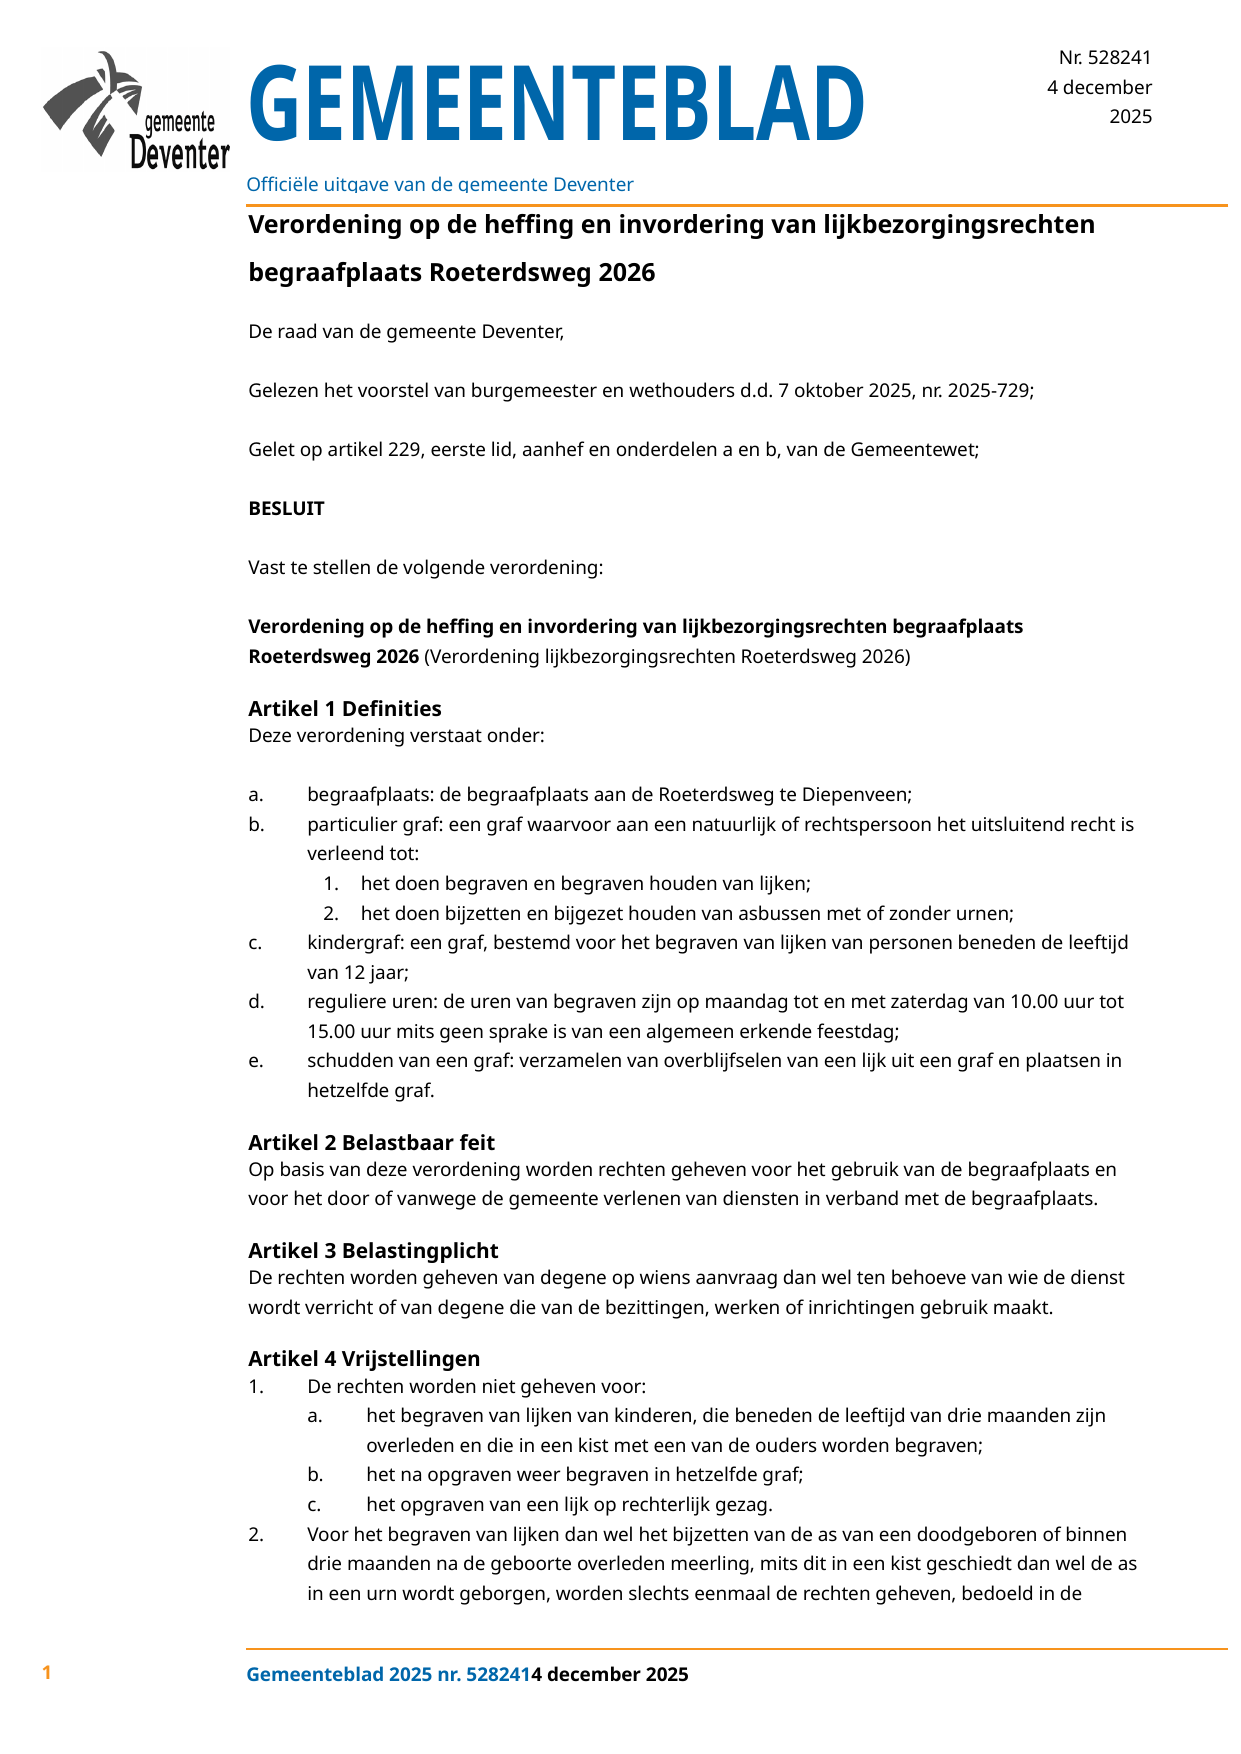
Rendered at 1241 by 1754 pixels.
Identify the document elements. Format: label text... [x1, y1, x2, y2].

list reguliere uren: de uren van begraven zijn op maandag tot en met zaterdag van 10.00 uur tot 15.00 uur mits geen sprake is van een algemeen erkende feestdag; [248, 988, 1152, 1044]
list particulier graf: een graf waarvoor aan een natuurlijk of rechtspersoon het uitsluitend recht is verleend tot: [248, 811, 1152, 866]
text De rechten worden geheven van degene op wiens aanvraag dan wel ten behoeve van wie de dienst wordt verricht of van degene die van de bezittingen, werken of inrichtingen gebruik maakt. [248, 1264, 1152, 1320]
list het na opgraven weer begraven in hetzelfde graf; [307, 1462, 1152, 1487]
list kindergraf: een graf, bestemd voor het begraven van lijken van personen beneden de leeftijd van 12 jaar; [248, 929, 1152, 984]
list Voor het begraven van lijken dan wel het bijzetten van de as van een doodgeboren of binnen drie maanden na de geboorte overleden meerling, mits dit in een kist geschiedt dan wel de as in een urn wordt geborgen, worden slechts eenmaal de rechten geheven, bedoeld in de [248, 1521, 1152, 1606]
text BESLUIT [248, 495, 1152, 521]
list begraafplaats: de begraafplaats aan de Roeterdsweg te Diepenveen; [248, 781, 1152, 807]
text Op basis van deze verordening worden rechten geheven voor het gebruik van de begraafplaats en voor het door of vanwege de gemeente verlenen van diensten in verband met de begraafplaats. [248, 1156, 1152, 1211]
picture [41, 47, 231, 172]
text Artikel 4 Vrijstellingen [248, 1344, 1152, 1373]
text Gelezen het voorstel van burgemeester en wethouders d.d. 7 oktober 2025, nr. 2025-729; [248, 377, 1152, 403]
text Artikel 1 Definities [248, 694, 1152, 722]
text Vast te stellen de volgende verordening: [248, 554, 1152, 580]
text Artikel 3 Belastingplicht [248, 1236, 1152, 1264]
text Gelet op artikel 229, eerste lid, aanhef en onderdelen a en b, van de Gemeentewet; [248, 436, 1152, 462]
text De raad van de gemeente Deventer, [248, 318, 1152, 344]
list het begraven van lijken van kinderen, die beneden de leeftijd van drie maanden zijn overleden en die in een kist met een van de ouders worden begraven; [307, 1402, 1152, 1458]
text Verordening op de heffing en invordering van lijkbezorgingsrechten begraafplaats Roeterdsweg 2026 [248, 207, 1152, 288]
text Deze verordening verstaat onder: [248, 722, 1152, 748]
list het doen bijzetten en bijgezet houden van asbussen met of zonder urnen; [323, 900, 1152, 925]
text Artikel 2 Belastbaar feit [248, 1128, 1152, 1156]
text Verordening op de heffing en invordering van lijkbezorgingsrechten begraafplaats Roeterdsweg 2026 (Verordening lijkbezorgingsrechten Roeterdsweg 2026) [248, 614, 1152, 669]
list het doen begraven en begraven houden van lijken; [323, 870, 1152, 896]
list het opgraven van een lijk op rechterlijk gezag. [307, 1491, 1152, 1517]
list De rechten worden niet geheven voor: [248, 1373, 1152, 1399]
list schudden van een graf: verzamelen van overblijfselen van een lijk uit een graf en plaatsen in hetzelfde graf. [248, 1048, 1152, 1103]
